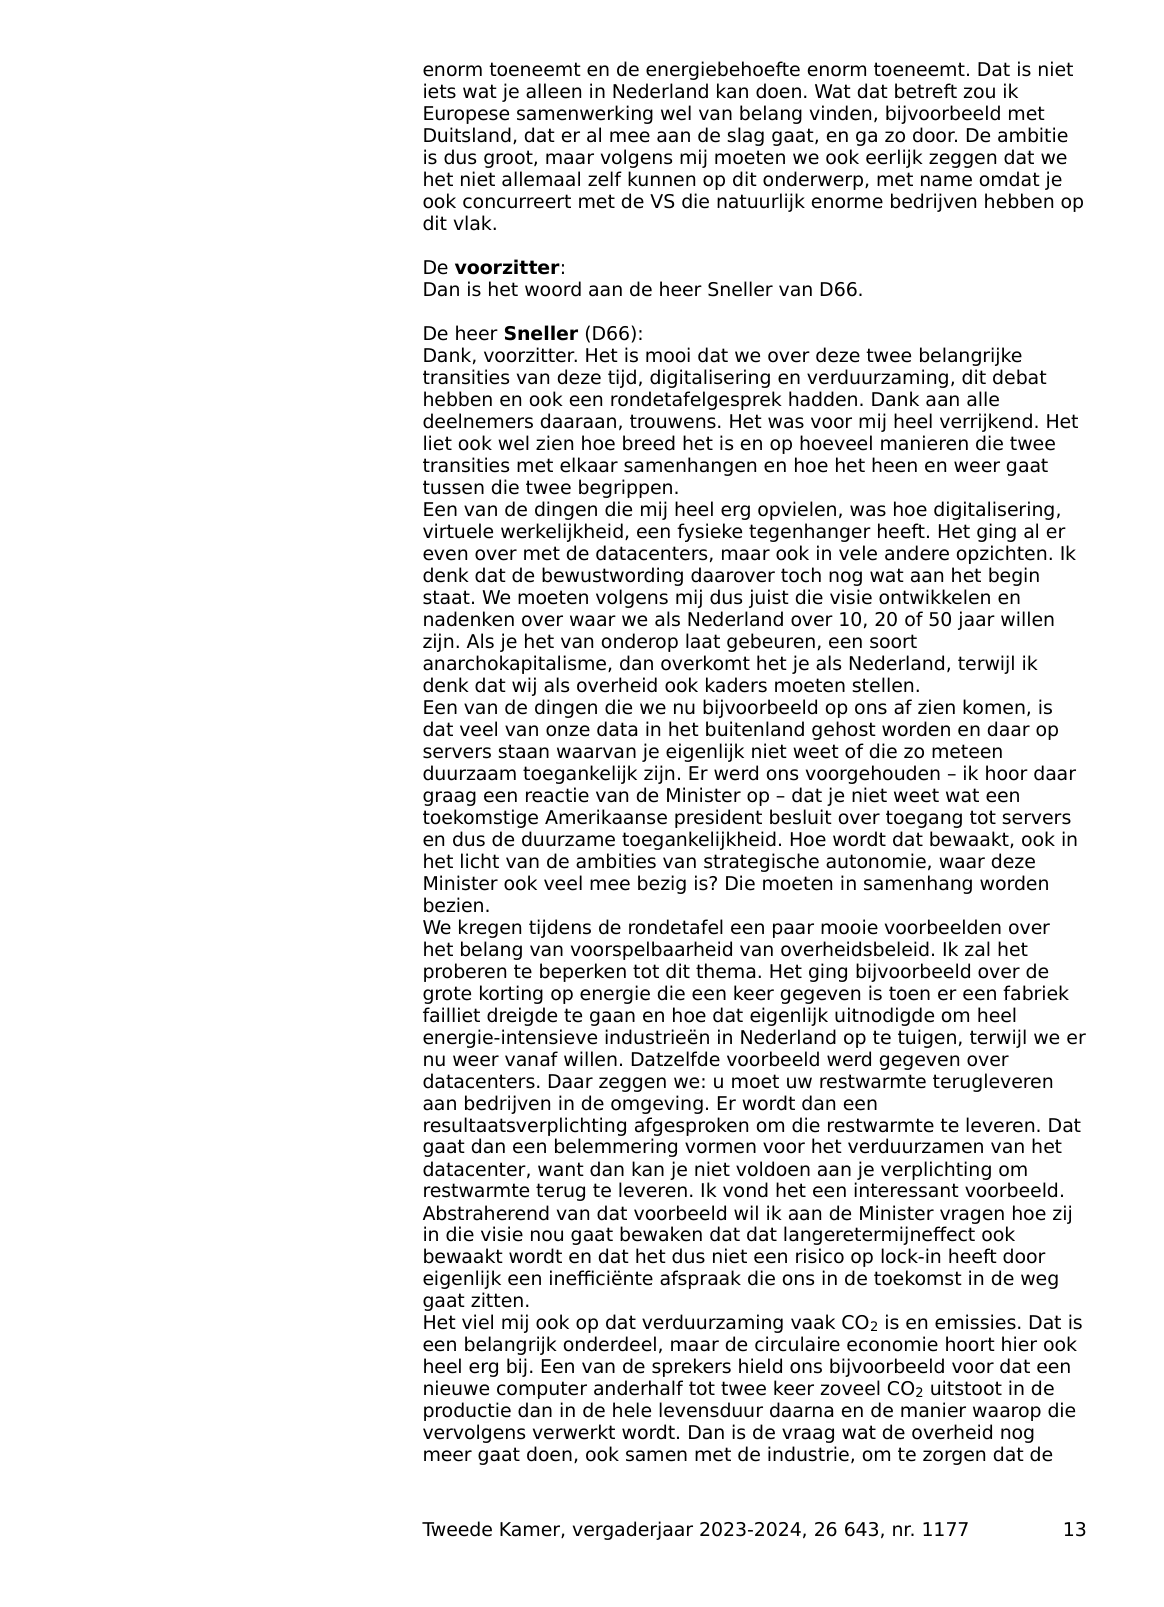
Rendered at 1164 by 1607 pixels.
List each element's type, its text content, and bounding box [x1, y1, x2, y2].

text Het viel mij ook op dat verduurzaming vaak CO2 is en emissies. Dat is een belangrijk onderdeel, maar de circulaire economie hoort hier ook heel erg bij. Een van de sprekers hield ons bijvoorbeeld voor dat een nieuwe computer anderhalf tot twee keer zoveel CO2 uitstoot in de productie dan in de hele levensduur daarna en de manier waarop die vervolgens verwerkt wordt. Dan is de vraag wat de overheid nog meer gaat doen, ook samen met de industrie, om te zorgen dat de [422, 1312, 1087, 1466]
text We kregen tijdens de rondetafel een paar mooie voorbeelden over het belang van voorspelbaarheid van overheidsbeleid. Ik zal het proberen te beperken tot dit thema. Het ging bijvoorbeeld over de grote korting op energie die een keer gegeven is toen er een fabriek failliet dreigde te gaan en hoe dat eigenlijk uitnodigde om heel energie-intensieve industrieën in Nederland op te tuigen, terwijl we er nu weer vanaf willen. Datzelfde voorbeeld werd gegeven over datacenters. Daar zeggen we: u moet uw restwarmte terugleveren aan bedrijven in de omgeving. Er wordt dan een resultaatsverplichting afgesproken om die restwarmte te leveren. Dat gaat dan een belemmering vormen voor het verduurzamen van het datacenter, want dan kan je niet voldoen aan je verplichting om restwarmte terug te leveren. Ik vond het een interessant voorbeeld. Abstraherend van dat voorbeeld wil ik aan de Minister vragen hoe zij in die visie nou gaat bewaken dat dat langeretermijneffect ook bewaakt wordt en dat het dus niet een risico op lock-in heeft door eigenlijk een inefficiënte afspraak die ons in de toekomst in de weg gaat zitten. [422, 917, 1087, 1312]
text Dank, voorzitter. Het is mooi dat we over deze twee belangrijke transities van deze tijd, digitalisering en verduurzaming, dit debat hebben en ook een rondetafelgesprek hadden. Dank aan alle deelnemers daaraan, trouwens. Het was voor mij heel verrijkend. Het liet ook wel zien hoe breed het is en op hoeveel manieren die twee transities met elkaar samenhangen en hoe het heen en weer gaat tussen die twee begrippen. [422, 345, 1087, 499]
text De voorzitter: [422, 257, 1087, 279]
text Een van de dingen die we nu bijvoorbeeld op ons af zien komen, is dat veel van onze data in het buitenland gehost worden en daar op servers staan waarvan je eigenlijk niet weet of die zo meteen duurzaam toegankelijk zijn. Er werd ons voorgehouden – ik hoor daar graag een reactie van de Minister op – dat je niet weet wat een toekomstige Amerikaanse president besluit over toegang tot servers en dus de duurzame toegankelijkheid. Hoe wordt dat bewaakt, ook in het licht van de ambities van strategische autonomie, waar deze Minister ook veel mee bezig is? Die moeten in samenhang worden bezien. [422, 697, 1087, 917]
text Een van de dingen die mij heel erg opvielen, was hoe digitalisering, virtuele werkelijkheid, een fysieke tegenhanger heeft. Het ging al er even over met de datacenters, maar ook in vele andere opzichten. Ik denk dat de bewustwording daarover toch nog wat aan het begin staat. We moeten volgens mij dus juist die visie ontwikkelen en nadenken over waar we als Nederland over 10, 20 of 50 jaar willen zijn. Als je het van onderop laat gebeuren, een soort anarchokapitalisme, dan overkomt het je als Nederland, terwijl ik denk dat wij als overheid ook kaders moeten stellen. [422, 499, 1087, 697]
text De heer Sneller (D66): [422, 323, 1087, 345]
text Dan is het woord aan de heer Sneller van D66. [422, 279, 1087, 301]
text enorm toeneemt en de energiebehoefte enorm toeneemt. Dat is niet iets wat je alleen in Nederland kan doen. Wat dat betreft zou ik Europese samenwerking wel van belang vinden, bijvoorbeeld met Duitsland, dat er al mee aan de slag gaat, en ga zo door. De ambitie is dus groot, maar volgens mij moeten we ook eerlijk zeggen dat we het niet allemaal zelf kunnen op dit onderwerp, met name omdat je ook concurreert met de VS die natuurlijk enorme bedrijven hebben op dit vlak. [422, 59, 1087, 235]
